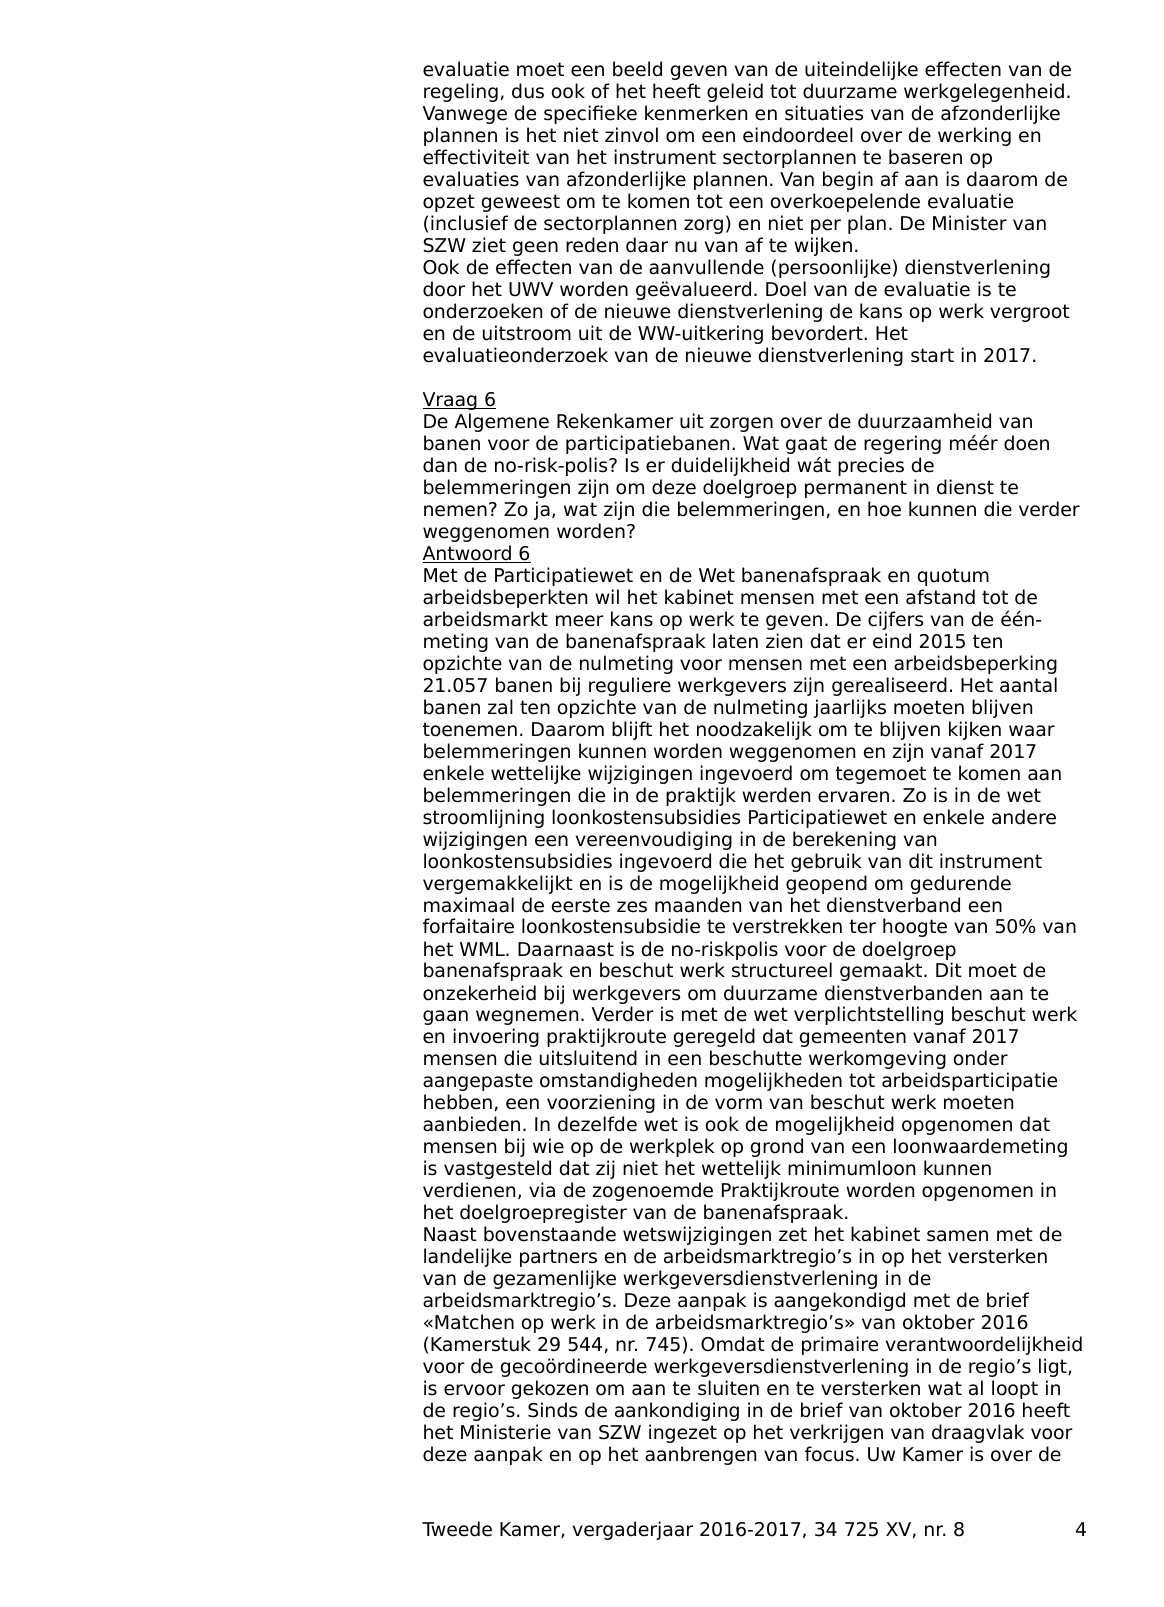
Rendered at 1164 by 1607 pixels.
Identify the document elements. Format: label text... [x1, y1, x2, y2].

text Vraag 6 [422, 389, 1087, 411]
text Naast bovenstaande wetswijzigingen zet het kabinet samen met de landelijke partners en de arbeidsmarktregio’s in op het versterken van de gezamenlijke werkgeversdienstverlening in de arbeidsmarktregio’s. Deze aanpak is aangekondigd met de brief «Matchen op werk in de arbeidsmarktregio’s» van oktober 2016 (Kamerstuk 29 544, nr. 745). Omdat de primaire verantwoordelijkheid voor de gecoördineerde werkgeversdienstverlening in de regio’s ligt, is ervoor gekozen om aan te sluiten en te versterken wat al loopt in de regio’s. Sinds de aankondiging in de brief van oktober 2016 heeft het Ministerie van SZW ingezet op het verkrijgen van draagvlak voor deze aanpak en op het aanbrengen van focus. Uw Kamer is over de [422, 1224, 1087, 1466]
text De Algemene Rekenkamer uit zorgen over de duurzaamheid van banen voor de participatiebanen. Wat gaat de regering méér doen dan de no-risk-polis? Is er duidelijkheid wát precies de belemmeringen zijn om deze doelgroep permanent in dienst te nemen? Zo ja, wat zijn die belemmeringen, en hoe kunnen die verder weggenomen worden? [422, 411, 1087, 543]
text Met de Participatiewet en de Wet banenafspraak en quotum arbeidsbeperkten wil het kabinet mensen met een afstand tot de arbeidsmarkt meer kans op werk te geven. De cijfers van de één-meting van de banenafspraak laten zien dat er eind 2015 ten opzichte van de nulmeting voor mensen met een arbeidsbeperking 21.057 banen bij reguliere werkgevers zijn gerealiseerd. Het aantal banen zal ten opzichte van de nulmeting jaarlijks moeten blijven toenemen. Daarom blijft het noodzakelijk om te blijven kijken waar belemmeringen kunnen worden weggenomen en zijn vanaf 2017 enkele wettelijke wijzigingen ingevoerd om tegemoet te komen aan belemmeringen die in de praktijk werden ervaren. Zo is in de wet stroomlijning loonkostensubsidies Participatiewet en enkele andere wijzigingen een vereenvoudiging in de berekening van loonkostensubsidies ingevoerd die het gebruik van dit instrument vergemakkelijkt en is de mogelijkheid geopend om gedurende maximaal de eerste zes maanden van het dienstverband een forfaitaire loonkostensubsidie te verstrekken ter hoogte van 50% van het WML. Daarnaast is de no-riskpolis voor de doelgroep banenafspraak en beschut werk structureel gemaakt. Dit moet de onzekerheid bij werkgevers om duurzame dienstverbanden aan te gaan wegnemen. Verder is met de wet verplichtstelling beschut werk en invoering praktijkroute geregeld dat gemeenten vanaf 2017 mensen die uitsluitend in een beschutte werkomgeving onder aangepaste omstandigheden mogelijkheden tot arbeidsparticipatie hebben, een voorziening in de vorm van beschut werk moeten aanbieden. In dezelfde wet is ook de mogelijkheid opgenomen dat mensen bij wie op de werkplek op grond van een loonwaardemeting is vastgesteld dat zij niet het wettelijk minimumloon kunnen verdienen, via de zogenoemde Praktijkroute worden opgenomen in het doelgroepregister van de banenafspraak. [422, 565, 1087, 1224]
text Antwoord 6 [422, 543, 1087, 565]
text evaluatie moet een beeld geven van de uiteindelijke effecten van de regeling, dus ook of het heeft geleid tot duurzame werkgelegenheid. Vanwege de specifieke kenmerken en situaties van de afzonderlijke plannen is het niet zinvol om een eindoordeel over de werking en effectiviteit van het instrument sectorplannen te baseren op evaluaties van afzonderlijke plannen. Van begin af aan is daarom de opzet geweest om te komen tot een overkoepelende evaluatie (inclusief de sectorplannen zorg) en niet per plan. De Minister van SZW ziet geen reden daar nu van af te wijken. [422, 59, 1087, 257]
text Ook de effecten van de aanvullende (persoonlijke) dienstverlening door het UWV worden geëvalueerd. Doel van de evaluatie is te onderzoeken of de nieuwe dienstverlening de kans op werk vergroot en de uitstroom uit de WW-uitkering bevordert. Het evaluatieonderzoek van de nieuwe dienstverlening start in 2017. [422, 257, 1087, 367]
